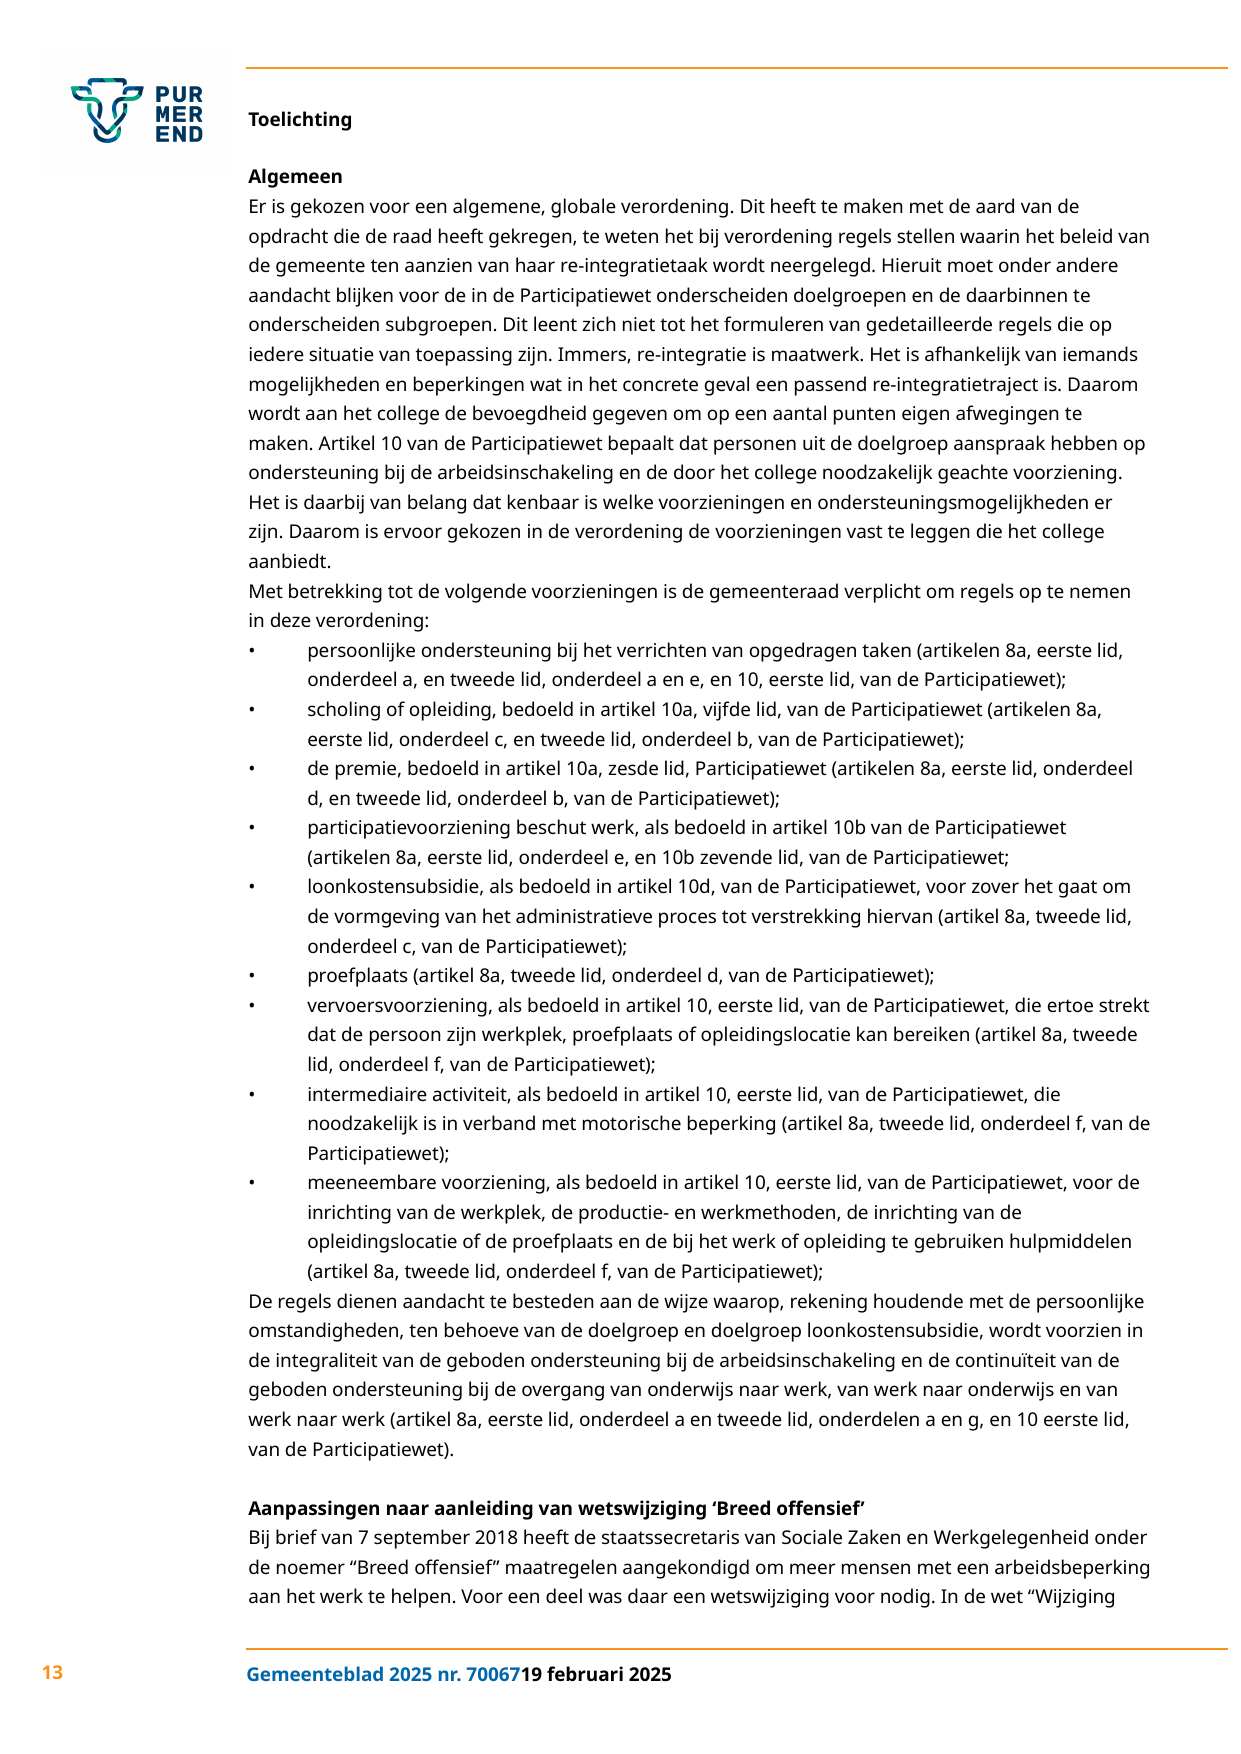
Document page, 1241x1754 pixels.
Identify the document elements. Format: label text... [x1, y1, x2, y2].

list persoonlijke ondersteuning bij het verrichten van opgedragen taken (artikelen 8a, eerste lid, onderdeel a, en tweede lid, onderdeel a en e, en 10, eerste lid, van de Participatiewet); [248, 637, 1152, 692]
list meeneembare voorziening, als bedoeld in artikel 10, eerste lid, van de Participatiewet, voor de inrichting van de werkplek, de productie- en werkmethoden, de inrichting van de opleidingslocatie of de proefplaats en de bij het werk of opleiding te gebruiken hulpmiddelen (artikel 8a, tweede lid, onderdeel f, van de Participatiewet); [248, 1169, 1152, 1284]
list de premie, bedoeld in artikel 10a, zesde lid, Participatiewet (artikelen 8a, eerste lid, onderdeel d, en tweede lid, onderdeel b, van de Participatiewet); [248, 755, 1152, 811]
picture [41, 47, 231, 172]
text Algemeen [248, 164, 1152, 189]
list scholing of opleiding, bedoeld in artikel 10a, vijfde lid, van de Participatiewet (artikelen 8a, eerste lid, onderdeel c, en tweede lid, onderdeel b, van de Participatiewet); [248, 696, 1152, 751]
text Aanpassingen naar aanleiding van wetswijziging ‘Breed offensief’ [248, 1495, 1152, 1521]
list participatievoorziening beschut werk, als bedoeld in artikel 10b van de Participatiewet (artikelen 8a, eerste lid, onderdeel e, en 10b zevende lid, van de Participatiewet; [248, 814, 1152, 870]
list proefplaats (artikel 8a, tweede lid, onderdeel d, van de Participatiewet); [248, 962, 1152, 988]
text Bij brief van 7 september 2018 heeft de staatssecretaris van Sociale Zaken en Werkgelegenheid onder de noemer “Breed offensief” maatregelen aangekondigd om meer mensen met een arbeidsbeperking aan het werk te helpen. Voor een deel was daar een wetswijziging voor nodig. In de wet “Wijziging [248, 1524, 1152, 1609]
text Toelichting [248, 95, 1152, 134]
text Met betrekking tot de volgende voorzieningen is de gemeenteraad verplicht om regels op te nemen in deze verordening: [248, 578, 1152, 633]
text Er is gekozen voor een algemene, globale verordening. Dit heeft te maken met de aard van de opdracht die de raad heeft gekregen, te weten het bij verordening regels stellen waarin het beleid van de gemeente ten aanzien van haar re-integratietaak wordt neergelegd. Hieruit moet onder andere aandacht blijken voor de in de Participatiewet onderscheiden doelgroepen en de daarbinnen te onderscheiden subgroepen. Dit leent zich niet tot het formuleren van gedetailleerde regels die op iedere situatie van toepassing zijn. Immers, re-integratie is maatwerk. Het is afhankelijk van iemands mogelijkheden en beperkingen wat in het concrete geval een passend re-integratietraject is. Daarom wordt aan het college de bevoegdheid gegeven om op een aantal punten eigen afwegingen te maken. Artikel 10 van de Participatiewet bepaalt dat personen uit de doelgroep aanspraak hebben op ondersteuning bij de arbeidsinschakeling en de door het college noodzakelijk geachte voorziening. Het is daarbij van belang dat kenbaar is welke voorzieningen en ondersteuningsmogelijkheden er zijn. Daarom is ervoor gekozen in de verordening de voorzieningen vast te leggen die het college aanbiedt. [248, 193, 1152, 574]
list loonkostensubsidie, als bedoeld in artikel 10d, van de Participatiewet, voor zover het gaat om de vormgeving van het administratieve proces tot verstrekking hiervan (artikel 8a, tweede lid, onderdeel c, van de Participatiewet); [248, 874, 1152, 958]
text De regels dienen aandacht te besteden aan de wijze waarop, rekening houdende met de persoonlijke omstandigheden, ten behoeve van de doelgroep en doelgroep loonkostensubsidie, wordt voorzien in de integraliteit van de geboden ondersteuning bij de arbeidsinschakeling en de continuïteit van de geboden ondersteuning bij de overgang van onderwijs naar werk, van werk naar onderwijs en van werk naar werk (artikel 8a, eerste lid, onderdeel a en tweede lid, onderdelen a en g, en 10 eerste lid, van de Participatiewet). [248, 1288, 1152, 1461]
list intermediaire activiteit, als bedoeld in artikel 10, eerste lid, van de Participatiewet, die noodzakelijk is in verband met motorische beperking (artikel 8a, tweede lid, onderdeel f, van de Participatiewet); [248, 1081, 1152, 1166]
list vervoersvoorziening, als bedoeld in artikel 10, eerste lid, van de Participatiewet, die ertoe strekt dat de persoon zijn werkplek, proefplaats of opleidingslocatie kan bereiken (artikel 8a, tweede lid, onderdeel f, van de Participatiewet); [248, 992, 1152, 1077]
